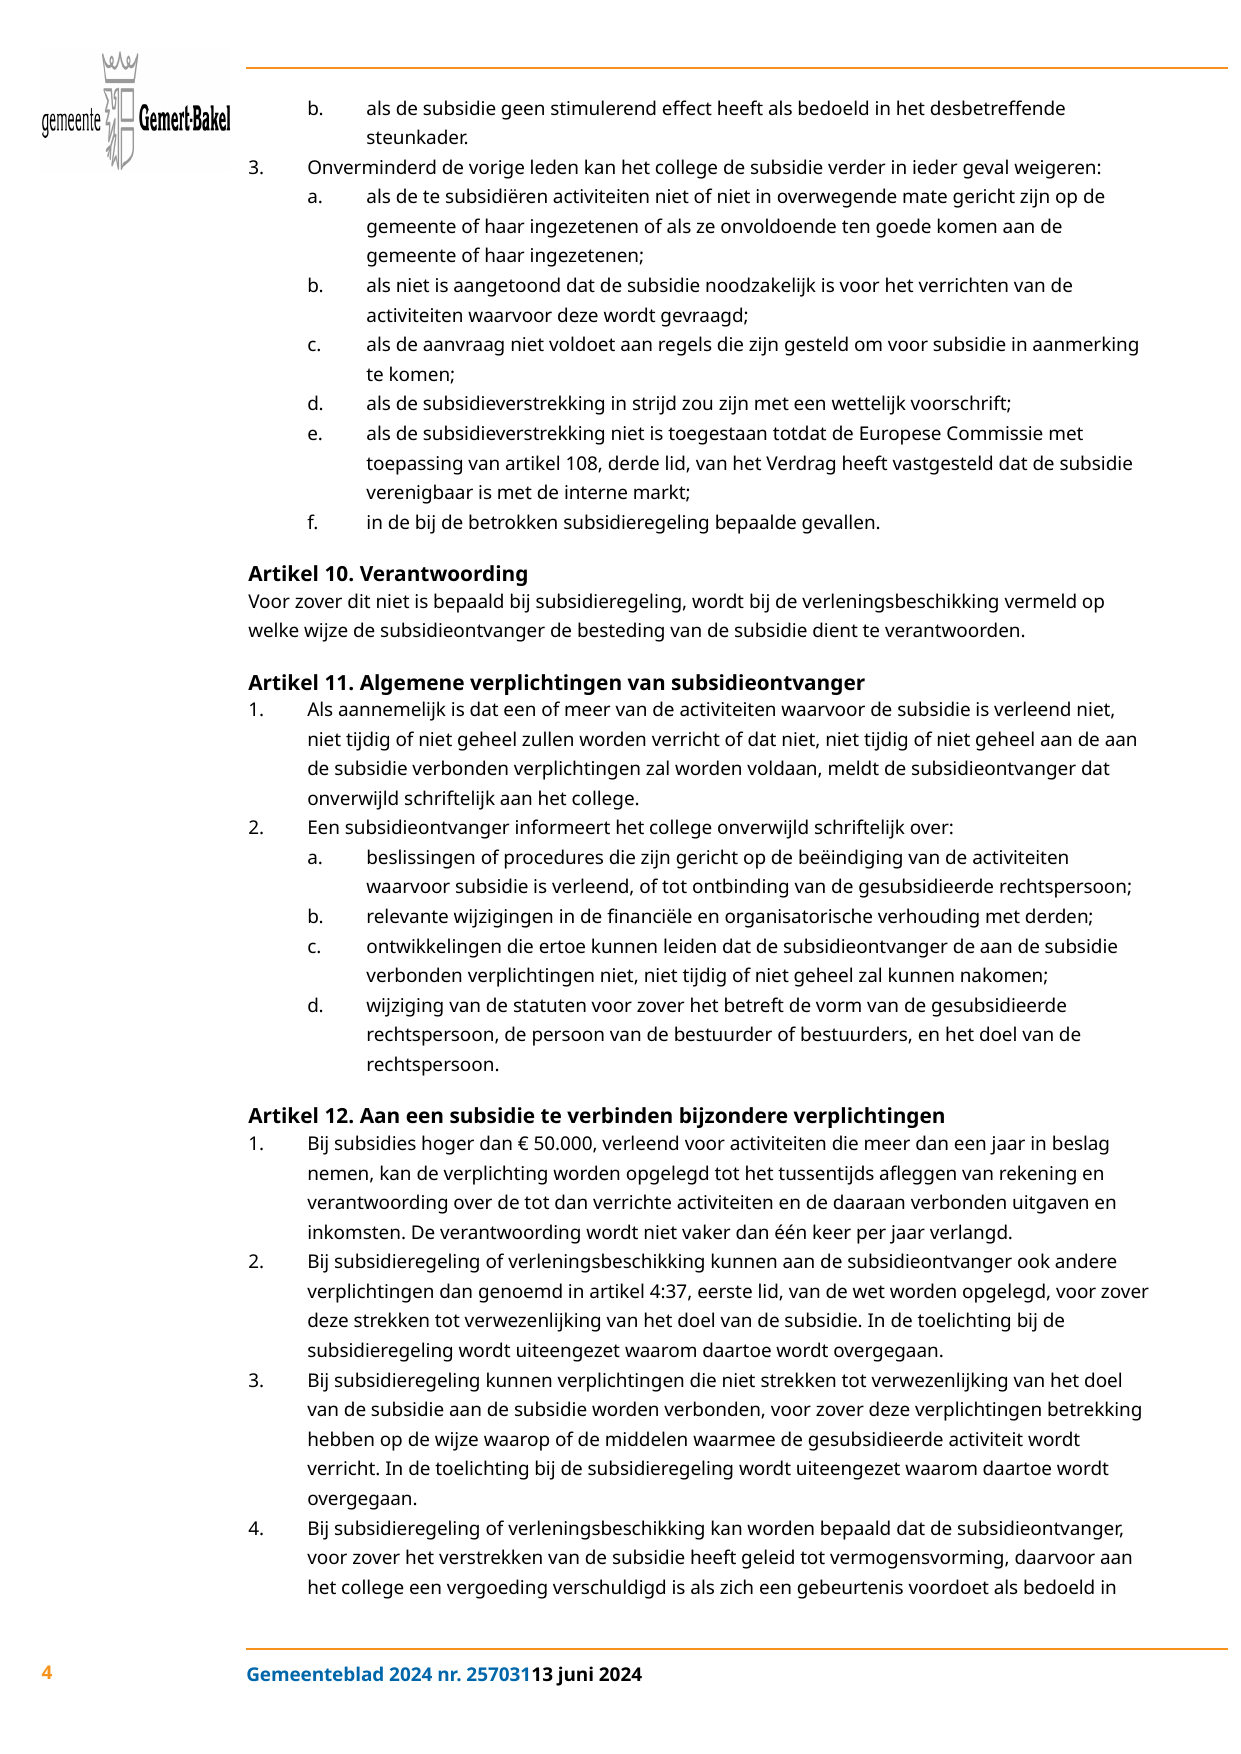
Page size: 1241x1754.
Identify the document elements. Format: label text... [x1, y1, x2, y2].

list als niet is aangetoond dat de subsidie noodzakelijk is voor het verrichten van de activiteiten waarvoor deze wordt gevraagd; [307, 272, 1152, 328]
picture [41, 47, 231, 172]
text Voor zover dit niet is bepaald bij subsidieregeling, wordt bij de verleningsbeschikking vermeld op welke wijze de subsidieontvanger de besteding van de subsidie dient te verantwoorden. [248, 588, 1152, 643]
text Artikel 10. Verantwoording [248, 559, 1152, 588]
list Bij subsidies hoger dan € 50.000, verleend voor activiteiten die meer dan een jaar in beslag nemen, kan de verplichting worden opgelegd tot het tussentijds afleggen van rekening en verantwoording over de tot dan verrichte activiteiten en de daaraan verbonden uitgaven en inkomsten. De verantwoording wordt niet vaker dan één keer per jaar verlangd. [248, 1130, 1152, 1244]
list in de bij de betrokken subsidieregeling bepaalde gevallen. [307, 509, 1152, 535]
list als de subsidieverstrekking in strijd zou zijn met een wettelijk voorschrift; [307, 391, 1152, 416]
list als de subsidieverstrekking niet is toegestaan totdat de Europese Commissie met toepassing van artikel 108, derde lid, van het Verdrag heeft vastgesteld dat de subsidie verenigbaar is met de interne markt; [307, 420, 1152, 505]
list als de te subsidiëren activiteiten niet of niet in overwegende mate gericht zijn op de gemeente of haar ingezetenen of als ze onvoldoende ten goede komen aan de gemeente of haar ingezetenen; [307, 183, 1152, 268]
list Een subsidieontvanger informeert het college onverwijld schriftelijk over: [248, 814, 1152, 840]
list wijziging van de statuten voor zover het betreft de vorm van de gesubsidieerde rechtspersoon, de persoon van de bestuurder of bestuurders, en het doel van de rechtspersoon. [307, 992, 1152, 1077]
list Bij subsidieregeling kunnen verplichtingen die niet strekken tot verwezenlijking van het doel van de subsidie aan de subsidie worden verbonden, voor zover deze verplichtingen betrekking hebben op de wijze waarop of de middelen waarmee de gesubsidieerde activiteit wordt verricht. In de toelichting bij de subsidieregeling wordt uiteengezet waarom daartoe wordt overgegaan. [248, 1367, 1152, 1511]
text Artikel 11. Algemene verplichtingen van subsidieontvanger [248, 668, 1152, 696]
list Onverminderd de vorige leden kan het college de subsidie verder in ieder geval weigeren: [248, 154, 1152, 180]
list Als aannemelijk is dat een of meer van de activiteiten waarvoor de subsidie is verleend niet, niet tijdig of niet geheel zullen worden verricht of dat niet, niet tijdig of niet geheel aan de aan de subsidie verbonden verplichtingen zal worden voldaan, meldt de subsidieontvanger dat onverwijld schriftelijk aan het college. [248, 696, 1152, 811]
list als de subsidie geen stimulerend effect heeft als bedoeld in het desbetreffende steunkader. [307, 95, 1152, 150]
list als de aanvraag niet voldoet aan regels die zijn gesteld om voor subsidie in aanmerking te komen; [307, 331, 1152, 387]
list relevante wijzigingen in de financiële en organisatorische verhouding met derden; [307, 903, 1152, 929]
list beslissingen of procedures die zijn gericht op de beëindiging van de activiteiten waarvoor subsidie is verleend, of tot ontbinding van de gesubsidieerde rechtspersoon; [307, 844, 1152, 899]
list Bij subsidieregeling of verleningsbeschikking kan worden bepaald dat de subsidieontvanger, voor zover het verstrekken van de subsidie heeft geleid tot vermogensvorming, daarvoor aan het college een vergoeding verschuldigd is als zich een gebeurtenis voordoet als bedoeld in [248, 1515, 1152, 1599]
list ontwikkelingen die ertoe kunnen leiden dat de subsidieontvanger de aan de subsidie verbonden verplichtingen niet, niet tijdig of niet geheel zal kunnen nakomen; [307, 933, 1152, 988]
text Artikel 12. Aan een subsidie te verbinden bijzondere verplichtingen [248, 1102, 1152, 1130]
list Bij subsidieregeling of verleningsbeschikking kunnen aan de subsidieontvanger ook andere verplichtingen dan genoemd in artikel 4:37, eerste lid, van de wet worden opgelegd, voor zover deze strekken tot verwezenlijking van het doel van de subsidie. In de toelichting bij de subsidieregeling wordt uiteengezet waarom daartoe wordt overgegaan. [248, 1248, 1152, 1363]
